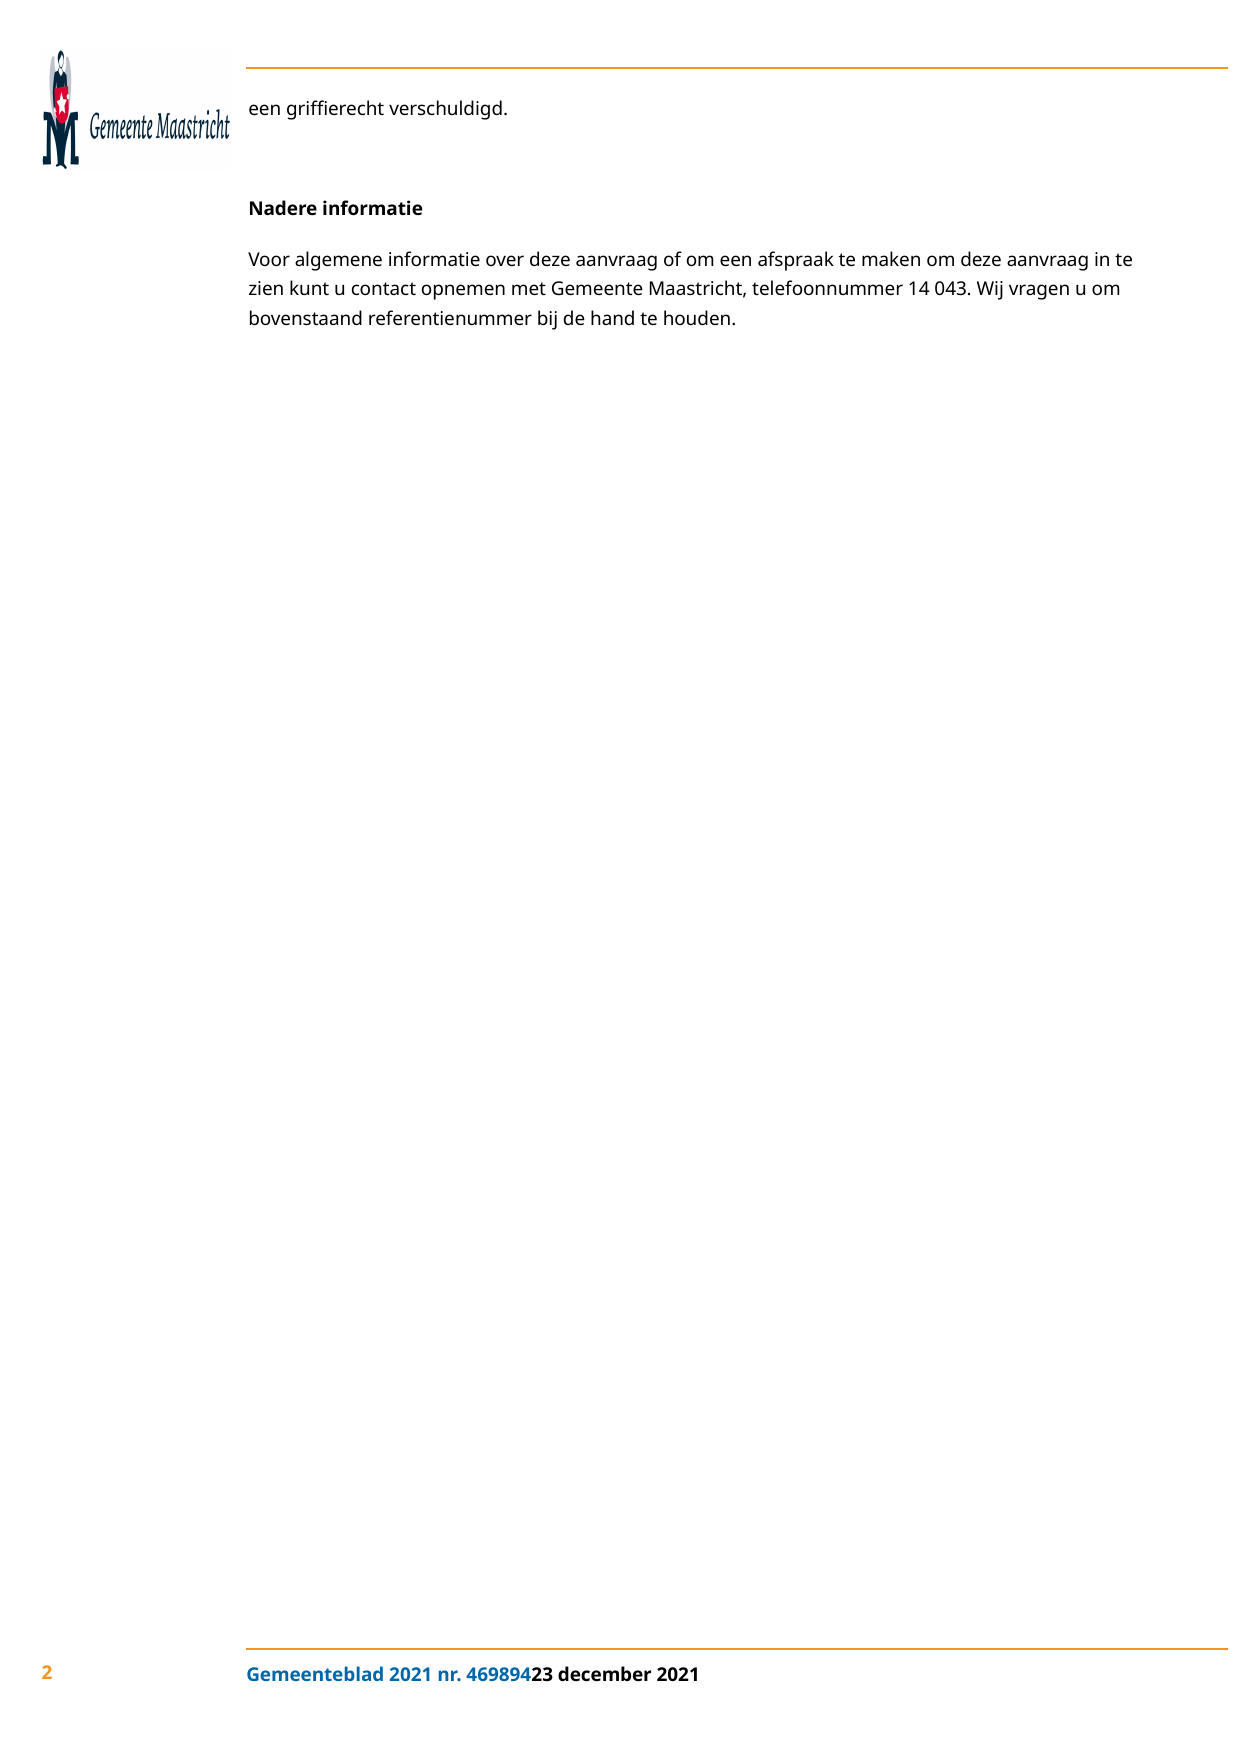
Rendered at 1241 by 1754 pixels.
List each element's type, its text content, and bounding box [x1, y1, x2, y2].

picture [41, 47, 231, 172]
text een griffierecht verschuldigd. [248, 95, 1152, 121]
text Nadere informatie [248, 196, 1152, 221]
text Voor algemene informatie over deze aanvraag of om een afspraak te maken om deze aanvraag in te zien kunt u contact opnemen met Gemeente Maastricht, telefoonnummer 14 043. Wij vragen u om bovenstaand referentienummer bij de hand te houden. [248, 246, 1152, 331]
